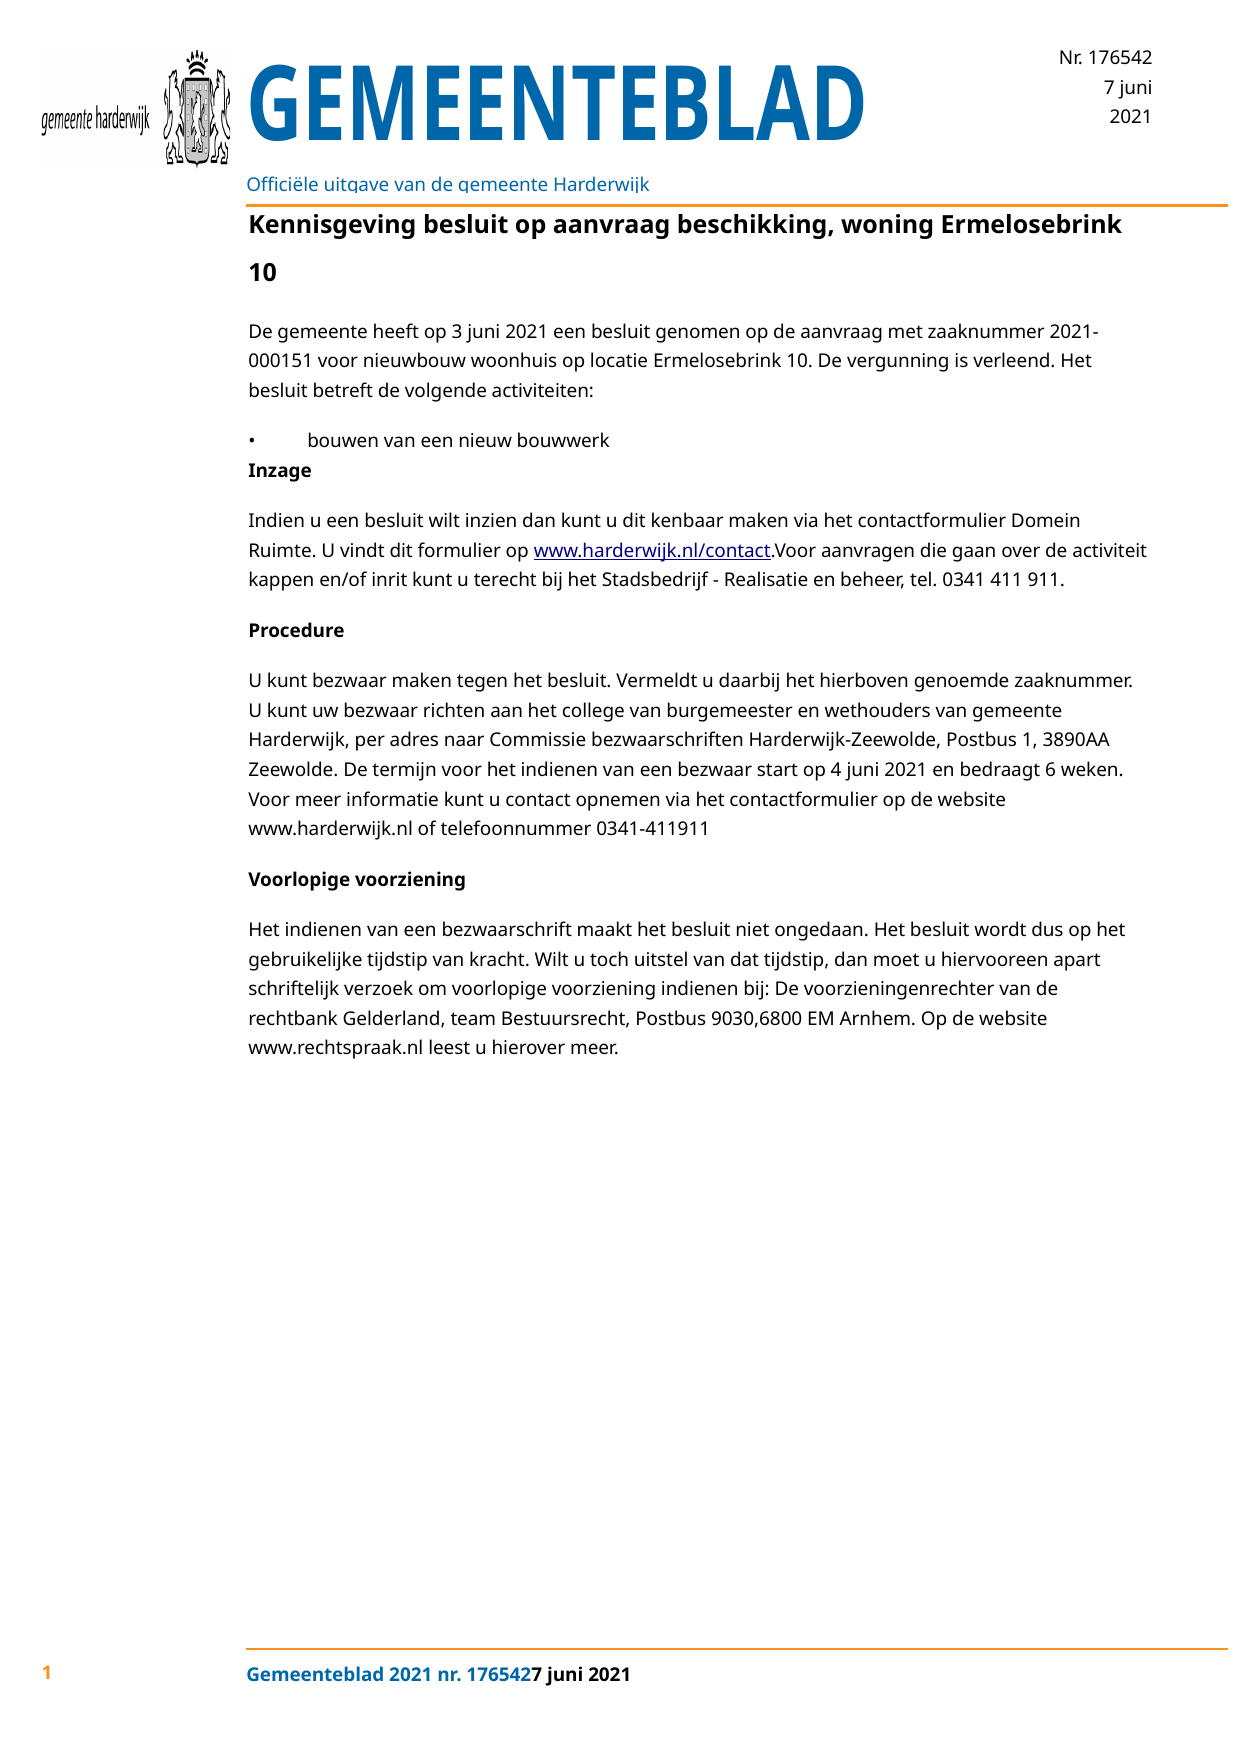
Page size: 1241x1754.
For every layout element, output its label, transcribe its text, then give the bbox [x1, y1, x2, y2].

text De gemeente heeft op 3 juni 2021 een besluit genomen op de aanvraag met zaaknummer 2021-000151 voor nieuwbouw woonhuis op locatie Ermelosebrink 10. De vergunning is verleend. Het besluit betreft de volgende activiteiten: [248, 318, 1152, 403]
text Indien u een besluit wilt inzien dan kunt u dit kenbaar maken via het contactformulier Domein Ruimte. U vindt dit formulier op www.harderwijk.nl/contact.Voor aanvragen die gaan over de activiteit kappen en/of inrit kunt u terecht bij het Stadsbedrijf - Realisatie en beheer, tel. 0341 411 911. [248, 507, 1152, 592]
text Inzage [248, 457, 1152, 483]
text Voorlopige voorziening [248, 866, 1152, 892]
list bouwen van een nieuw bouwwerk [248, 427, 1152, 453]
text Procedure [248, 617, 1152, 643]
text U kunt bezwaar maken tegen het besluit. Vermeldt u daarbij het hierboven genoemde zaaknummer. U kunt uw bezwaar richten aan het college van burgemeester en wethouders van gemeente Harderwijk, per adres naar Commissie bezwaarschriften Harderwijk-Zeewolde, Postbus 1, 3890AA Zeewolde. De termijn voor het indienen van een bezwaar start op 4 juni 2021 en bedraagt 6 weken. Voor meer informatie kunt u contact opnemen via het contactformulier op de website www.harderwijk.nl of telefoonnummer 0341-411911 [248, 667, 1152, 841]
text Kennisgeving besluit op aanvraag beschikking, woning Ermelosebrink 10 [248, 207, 1152, 288]
text Het indienen van een bezwaarschrift maakt het besluit niet ongedaan. Het besluit wordt dus op het gebruikelijke tijdstip van kracht. Wilt u toch uitstel van dat tijdstip, dan moet u hiervooreen apart schriftelijk verzoek om voorlopige voorziening indienen bij: De voorzieningenrechter van de rechtbank Gelderland, team Bestuursrecht, Postbus 9030,6800 EM Arnhem. Op de website www.rechtspraak.nl leest u hierover meer. [248, 916, 1152, 1060]
picture [41, 47, 231, 172]
